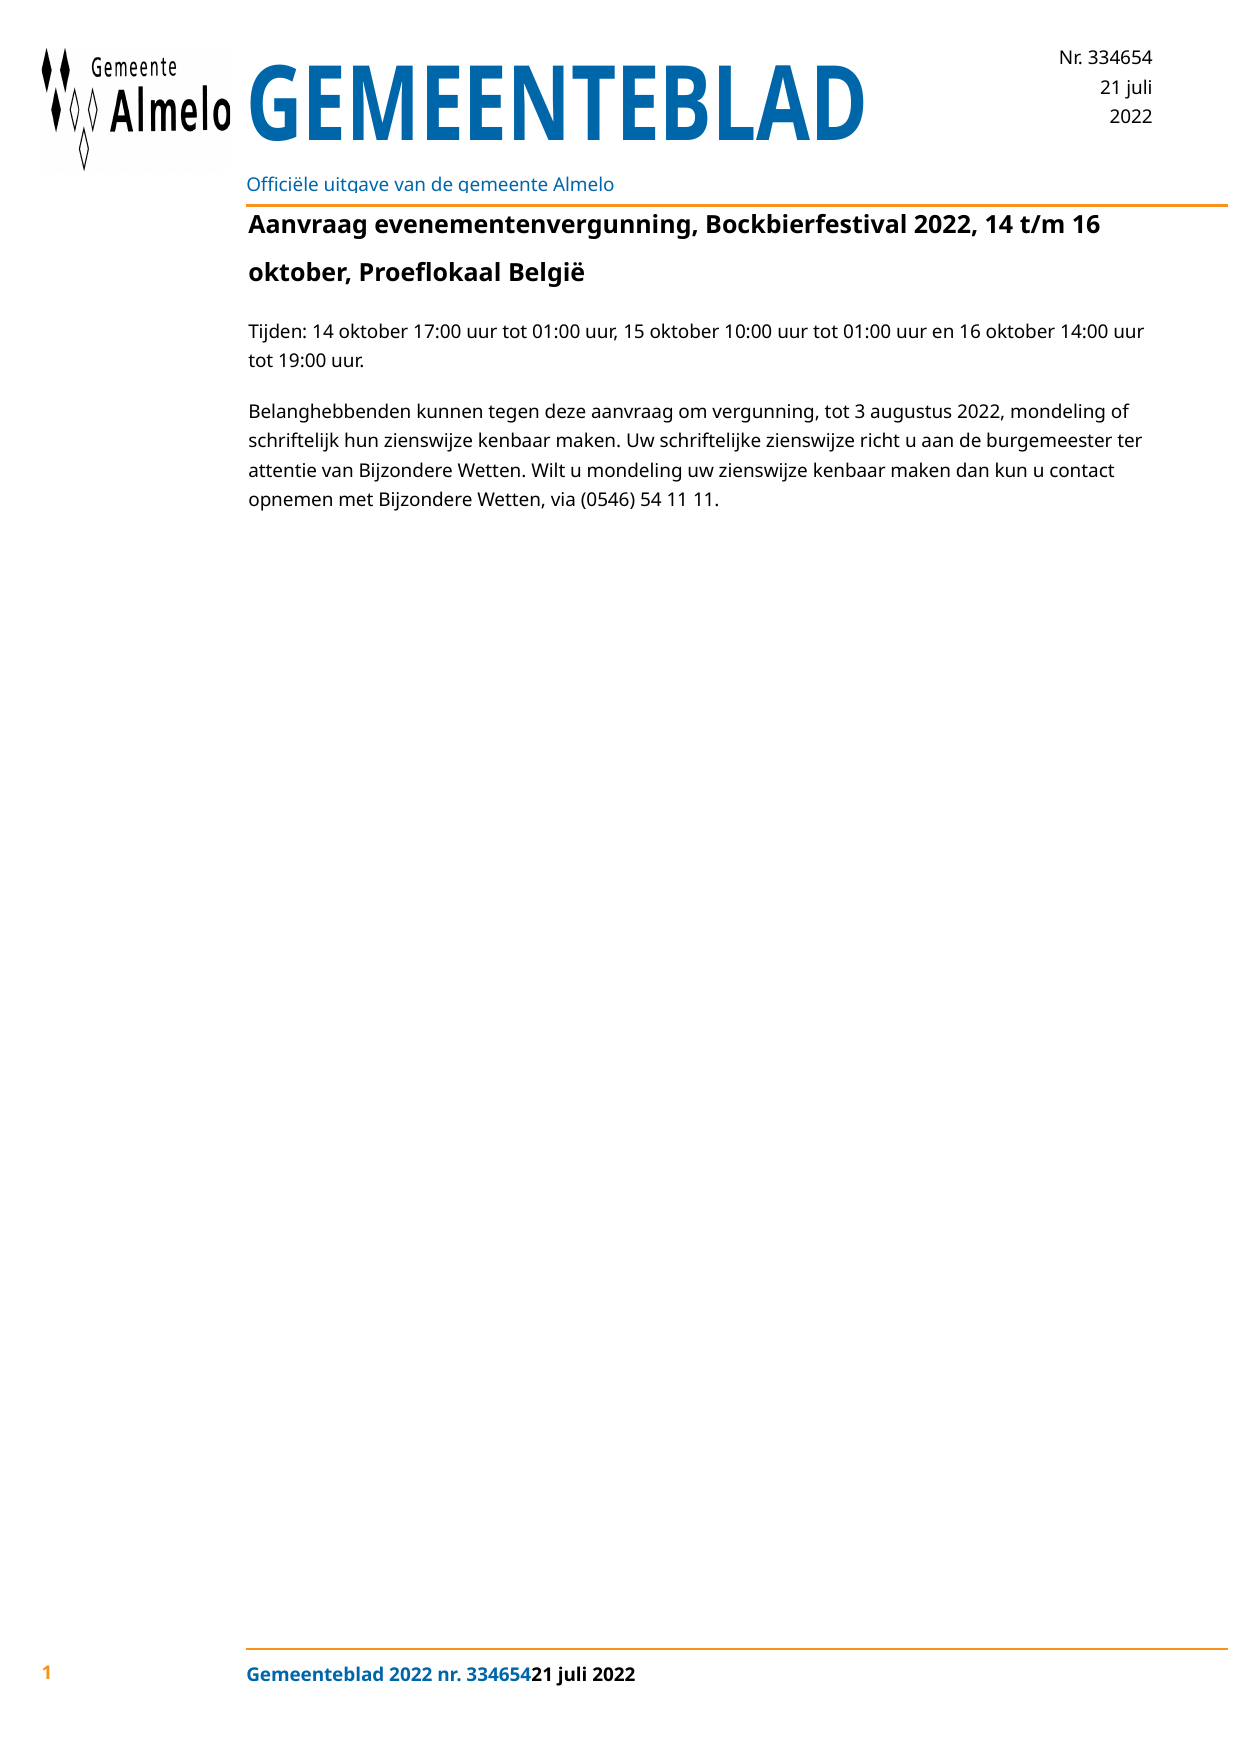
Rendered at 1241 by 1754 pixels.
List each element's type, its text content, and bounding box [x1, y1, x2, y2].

text Belanghebbenden kunnen tegen deze aanvraag om vergunning, tot 3 augustus 2022, mondeling of schriftelijk hun zienswijze kenbaar maken. Uw schriftelijke zienswijze richt u aan de burgemeester ter attentie van Bijzondere Wetten. Wilt u mondeling uw zienswijze kenbaar maken dan kun u contact opnemen met Bijzondere Wetten, via (0546) 54 11 11. [248, 398, 1152, 512]
text Aanvraag evenementenvergunning, Bockbierfestival 2022, 14 t/m 16 oktober, Proeflokaal België [248, 207, 1152, 288]
picture [41, 47, 231, 172]
text Tijden: 14 oktober 17:00 uur tot 01:00 uur, 15 oktober 10:00 uur tot 01:00 uur en 16 oktober 14:00 uur tot 19:00 uur. [248, 318, 1152, 373]
